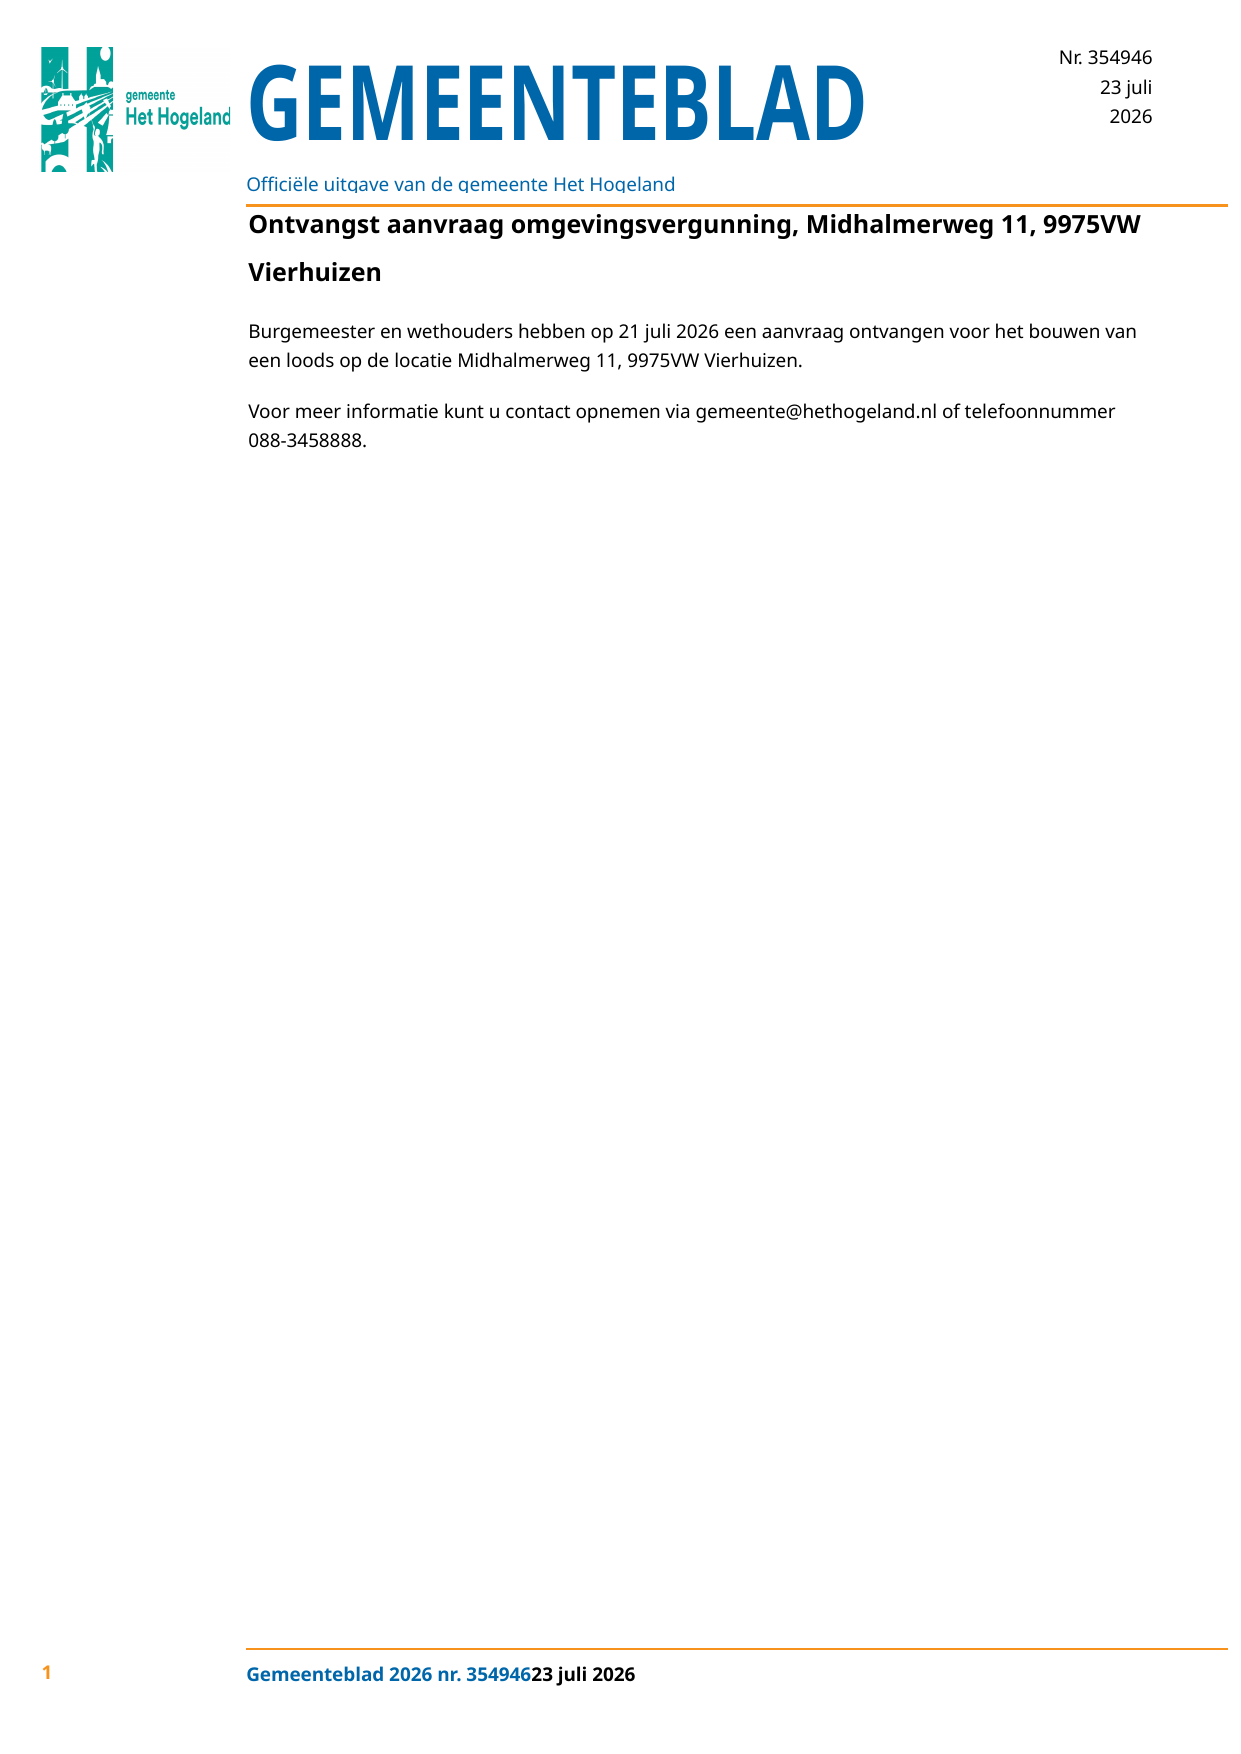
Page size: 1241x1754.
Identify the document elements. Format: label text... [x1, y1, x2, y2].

text Burgemeester en wethouders hebben op 21 juli 2026 een aanvraag ontvangen voor het bouwen van een loods op de locatie Midhalmerweg 11, 9975VW Vierhuizen. [248, 318, 1152, 373]
text Voor meer informatie kunt u contact opnemen via gemeente@hethogeland.nl of telefoonnummer 088-3458888. [248, 398, 1152, 453]
picture [41, 47, 231, 172]
text Ontvangst aanvraag omgevingsvergunning, Midhalmerweg 11, 9975VW Vierhuizen [248, 207, 1152, 288]
